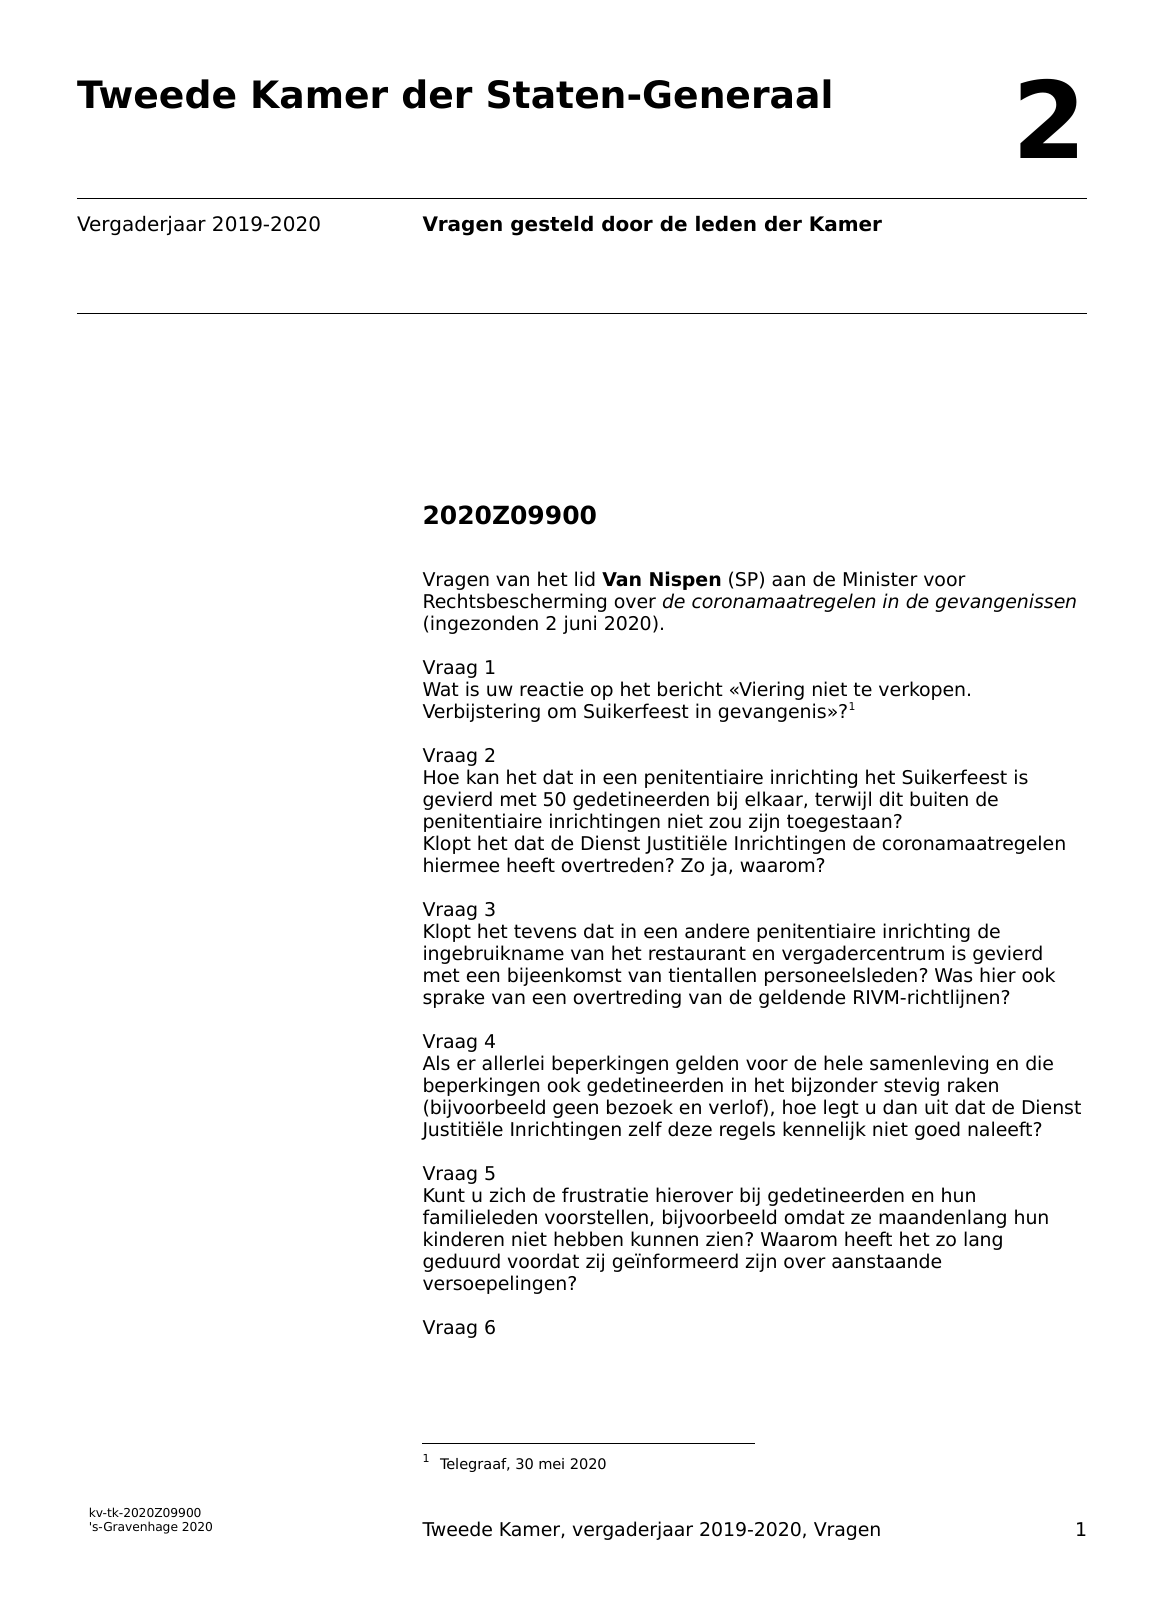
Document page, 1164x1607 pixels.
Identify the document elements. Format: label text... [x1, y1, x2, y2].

table_header 2 [886, 59, 1087, 198]
text 2020Z09900 [422, 501, 1087, 531]
text 's-Gravenhage 2020 [88, 1520, 323, 1534]
text Hoe kan het dat in een penitentiaire inrichting het Suikerfeest is gevierd met 50 gedetineerden bij elkaar, terwijl dit buiten de penitentiaire inrichtingen niet zou zijn toegestaan? [422, 767, 1087, 833]
text Vraag 6 [422, 1317, 1087, 1339]
text Als er allerlei beperkingen gelden voor de hele samenleving en die beperkingen ook gedetineerden in het bijzonder stevig raken (bijvoorbeeld geen bezoek en verlof), hoe legt u dan uit dat de Dienst Justitiële Inrichtingen zelf deze regels kennelijk niet goed naleeft? [422, 1053, 1087, 1141]
text Wat is uw reactie op het bericht «Viering niet te verkopen. Verbijstering om Suikerfeest in gevangenis»? [422, 679, 1087, 723]
text Vraag 4 [422, 1031, 1087, 1053]
text Vraag 1 [422, 657, 1087, 679]
text Klopt het dat de Dienst Justitiële Inrichtingen de coronamaatregelen hiermee heeft overtreden? Zo ja, waarom? [422, 833, 1087, 877]
table_header Tweede Kamer der Staten-Generaal [77, 59, 886, 198]
text Vraag 5 [422, 1163, 1087, 1185]
text Vraag 3 [422, 899, 1087, 921]
text Vragen van het lid Van Nispen (SP) aan de Minister voor Rechtsbescherming over de coronamaatregelen in de gevangenissen (ingezonden 2 juni 2020). [422, 569, 1087, 635]
text Kunt u zich de frustratie hierover bij gedetineerden en hun familieleden voorstellen, bijvoorbeeld omdat ze maandenlang hun kinderen niet hebben kunnen zien? Waarom heeft het zo lang geduurd voordat zij geïnformeerd zijn over aanstaande versoepelingen? [422, 1185, 1087, 1295]
text Telegraaf, 30 mei 2020 [422, 1452, 1087, 1474]
text kv-tk-2020Z09900 [88, 1506, 323, 1520]
text Klopt het tevens dat in een andere penitentiaire inrichting de ingebruikname van het restaurant en vergadercentrum is gevierd met een bijeenkomst van tientallen personeelsleden? Was hier ook sprake van een overtreding van de geldende RIVM-richtlijnen? [422, 921, 1087, 1009]
table_cell Vragen gesteld door de leden der Kamer [422, 199, 1087, 313]
text Vraag 2 [422, 745, 1087, 767]
table_cell Vergaderjaar 2019-2020 [77, 199, 422, 313]
